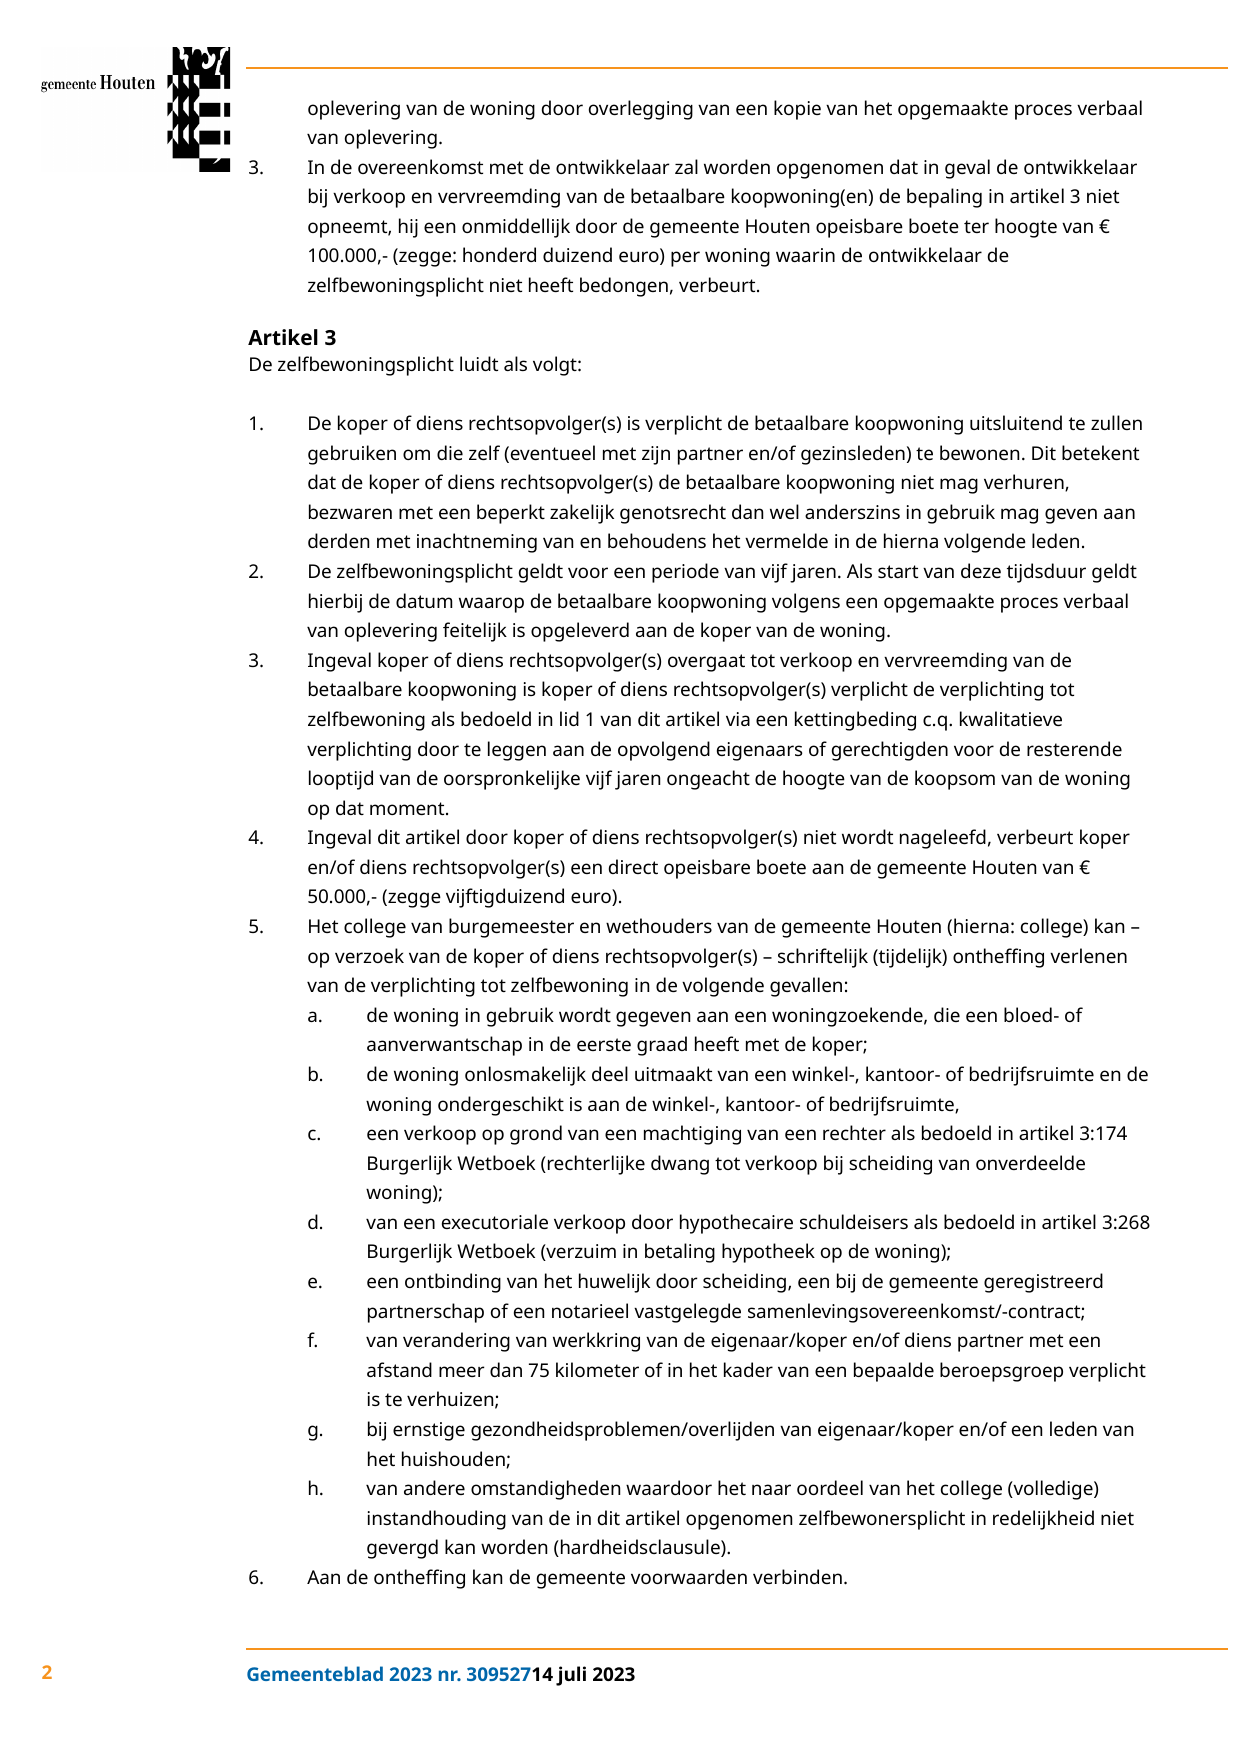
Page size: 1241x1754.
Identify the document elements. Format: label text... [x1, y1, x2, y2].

list oplevering van de woning door overlegging van een kopie van het opgemaakte proces verbaal van oplevering. [248, 95, 1152, 150]
text Artikel 3 [248, 323, 1152, 351]
list de woning in gebruik wordt gegeven aan een woningzoekende, die een bloed- of aanverwantschap in de eerste graad heeft met de koper; [307, 1002, 1152, 1057]
picture [41, 47, 231, 172]
list een verkoop op grond van een machtiging van een rechter als bedoeld in artikel 3:174 Burgerlijk Wetboek (rechterlijke dwang tot verkoop bij scheiding van onverdeelde woning); [307, 1120, 1152, 1205]
list van verandering van werkkring van de eigenaar/koper en/of diens partner met een afstand meer dan 75 kilometer of in het kader van een bepaalde beroepsgroep verplicht is te verhuizen; [307, 1327, 1152, 1412]
list van andere omstandigheden waardoor het naar oordeel van het college (volledige) instandhouding van de in dit artikel opgenomen zelfbewonersplicht in redelijkheid niet gevergd kan worden (hardheidsclausule). [307, 1475, 1152, 1560]
list de woning onlosmakelijk deel uitmaakt van een winkel-, kantoor- of bedrijfsruimte en de woning ondergeschikt is aan de winkel-, kantoor- of bedrijfsruimte, [307, 1061, 1152, 1116]
list een ontbinding van het huwelijk door scheiding, een bij de gemeente geregistreerd partnerschap of een notarieel vastgelegde samenlevingsovereenkomst/-contract; [307, 1268, 1152, 1323]
list Ingeval koper of diens rechtsopvolger(s) overgaat tot verkoop en vervreemding van de betaalbare koopwoning is koper of diens rechtsopvolger(s) verplicht de verplichting tot zelfbewoning als bedoeld in lid 1 van dit artikel via een kettingbeding c.q. kwalitatieve verplichting door te leggen aan de opvolgend eigenaars of gerechtigden voor de resterende looptijd van de oorspronkelijke vijf jaren ongeacht de hoogte van de koopsom van de woning op dat moment. [248, 647, 1152, 821]
list van een executoriale verkoop door hypothecaire schuldeisers als bedoeld in artikel 3:268 Burgerlijk Wetboek (verzuim in betaling hypotheek op de woning); [307, 1209, 1152, 1264]
list bij ernstige gezondheidsproblemen/overlijden van eigenaar/koper en/of een leden van het huishouden; [307, 1416, 1152, 1471]
list De koper of diens rechtsopvolger(s) is verplicht de betaalbare koopwoning uitsluitend te zullen gebruiken om die zelf (eventueel met zijn partner en/of gezinsleden) te bewonen. Dit betekent dat de koper of diens rechtsopvolger(s) de betaalbare koopwoning niet mag verhuren, bezwaren met een beperkt zakelijk genotsrecht dan wel anderszins in gebruik mag geven aan derden met inachtneming van en behoudens het vermelde in de hierna volgende leden. [248, 410, 1152, 554]
list Het college van burgemeester en wethouders van de gemeente Houten (hierna: college) kan – op verzoek van de koper of diens rechtsopvolger(s) – schriftelijk (tijdelijk) ontheffing verlenen van de verplichting tot zelfbewoning in de volgende gevallen: [248, 913, 1152, 998]
list De zelfbewoningsplicht geldt voor een periode van vijf jaren. Als start van deze tijdsduur geldt hierbij de datum waarop de betaalbare koopwoning volgens een opgemaakte proces verbaal van oplevering feitelijk is opgeleverd aan de koper van de woning. [248, 558, 1152, 643]
list Ingeval dit artikel door koper of diens rechtsopvolger(s) niet wordt nageleefd, verbeurt koper en/of diens rechtsopvolger(s) een direct opeisbare boete aan de gemeente Houten van € 50.000,- (zegge vijftigduizend euro). [248, 824, 1152, 909]
text De zelfbewoningsplicht luidt als volgt: [248, 351, 1152, 377]
list Aan de ontheffing kan de gemeente voorwaarden verbinden. [248, 1564, 1152, 1590]
list In de overeenkomst met de ontwikkelaar zal worden opgenomen dat in geval de ontwikkelaar bij verkoop en vervreemding van de betaalbare koopwoning(en) de bepaling in artikel 3 niet opneemt, hij een onmiddellijk door de gemeente Houten opeisbare boete ter hoogte van € 100.000,- (zegge: honderd duizend euro) per woning waarin de ontwikkelaar de zelfbewoningsplicht niet heeft bedongen, verbeurt. [248, 154, 1152, 298]
